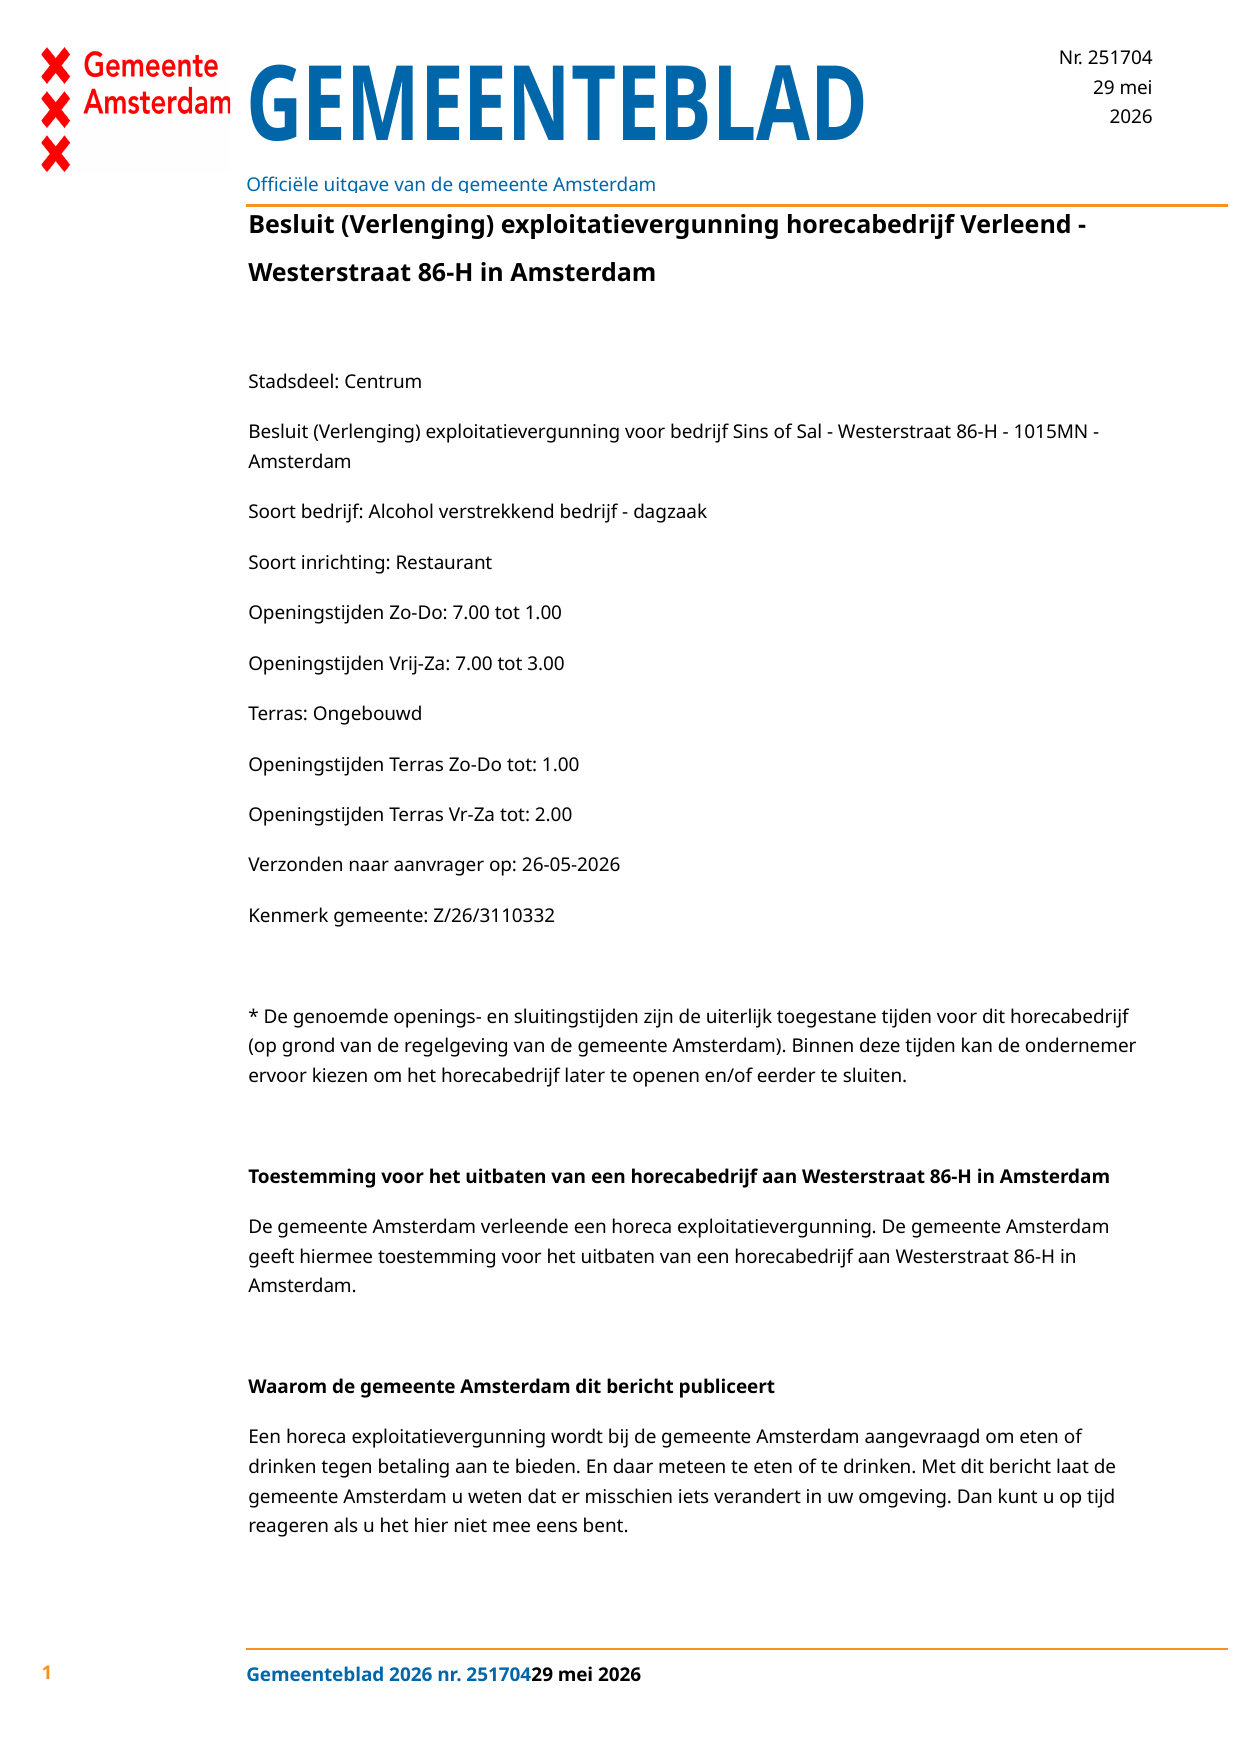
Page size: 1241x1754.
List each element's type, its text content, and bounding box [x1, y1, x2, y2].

text Verzonden naar aanvrager op: 26-05-2026 [248, 852, 1152, 877]
text De gemeente Amsterdam verleende een horeca exploitatievergunning. De gemeente Amsterdam geeft hiermee toestemming voor het uitbaten van een horecabedrijf aan Westerstraat 86-H in Amsterdam. [248, 1213, 1152, 1298]
picture [41, 47, 231, 172]
text Stadsdeel: Centrum [248, 368, 1152, 394]
text Een horeca exploitatievergunning wordt bij de gemeente Amsterdam aangevraagd om eten of drinken tegen betaling aan te bieden. En daar meteen te eten of te drinken. Met dit bericht laat de gemeente Amsterdam u weten dat er misschien iets verandert in uw omgeving. Dan kunt u op tijd reageren als u het hier niet mee eens bent. [248, 1424, 1152, 1538]
text Besluit (Verlenging) exploitatievergunning horecabedrijf Verleend - Westerstraat 86-H in Amsterdam [248, 207, 1152, 288]
text * De genoemde openings- en sluitingstijden zijn de uiterlijk toegestane tijden voor dit horecabedrijf (op grond van de regelgeving van de gemeente Amsterdam). Binnen deze tijden kan de ondernemer ervoor kiezen om het horecabedrijf later te openen en/of eerder te sluiten. [248, 1003, 1152, 1088]
text Toestemming voor het uitbaten van een horecabedrijf aan Westerstraat 86-H in Amsterdam [248, 1163, 1152, 1189]
text Openingstijden Vrij-Za: 7.00 tot 3.00 [248, 650, 1152, 676]
text Besluit (Verlenging) exploitatievergunning voor bedrijf Sins of Sal - Westerstraat 86-H - 1015MN - Amsterdam [248, 419, 1152, 474]
text Waarom de gemeente Amsterdam dit bericht publiceert [248, 1373, 1152, 1399]
text Openingstijden Terras Vr-Za tot: 2.00 [248, 801, 1152, 827]
text Kenmerk gemeente: Z/26/3110332 [248, 902, 1152, 928]
text Soort inrichting: Restaurant [248, 549, 1152, 575]
text Openingstijden Terras Zo-Do tot: 1.00 [248, 751, 1152, 777]
text Openingstijden Zo-Do: 7.00 tot 1.00 [248, 599, 1152, 625]
text Terras: Ongebouwd [248, 700, 1152, 726]
text Soort bedrijf: Alcohol verstrekkend bedrijf - dagzaak [248, 499, 1152, 524]
